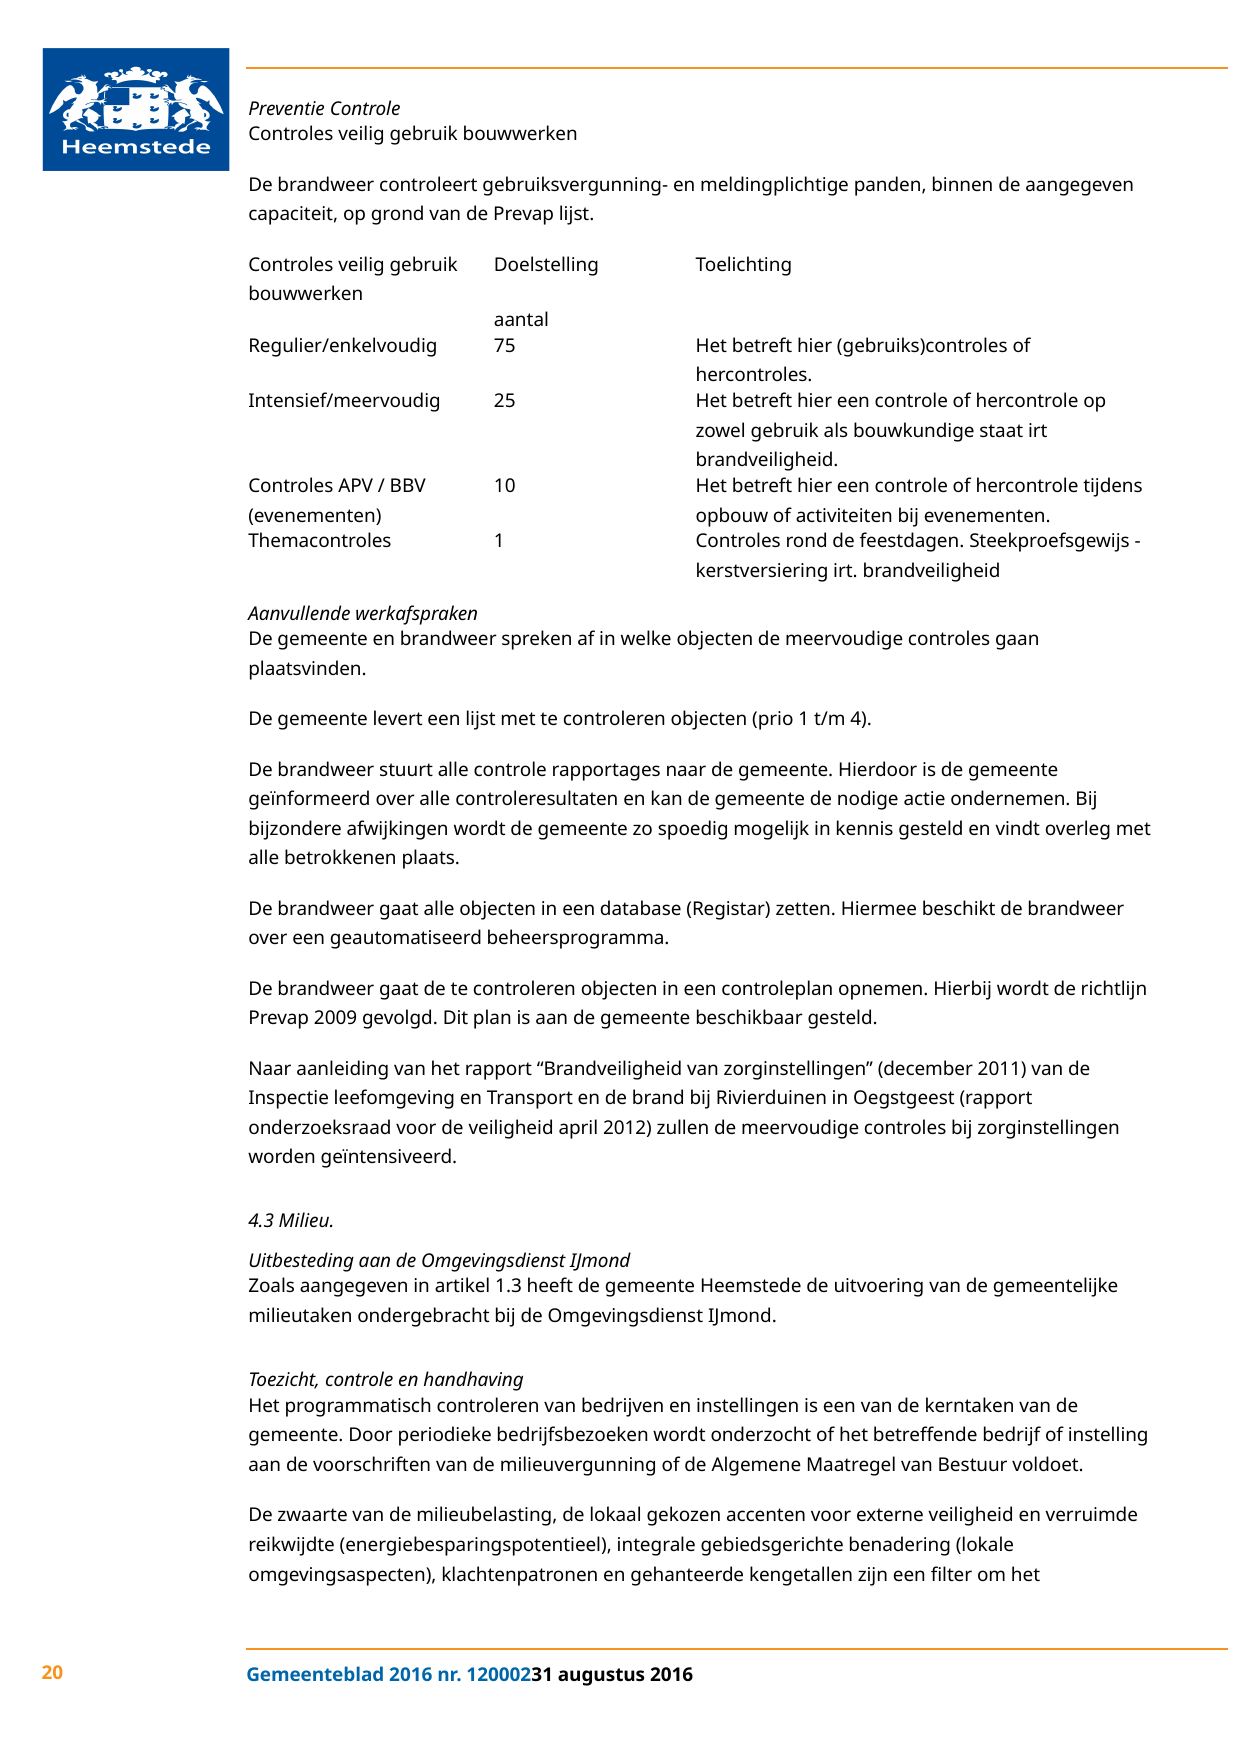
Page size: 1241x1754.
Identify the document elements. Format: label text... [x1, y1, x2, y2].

table_cell Themacontroles [248, 528, 494, 583]
table_cell 75 [494, 332, 695, 387]
table_cell Regulier/enkelvoudig [248, 332, 494, 387]
table_cell Controles rond de feestdagen. Steekproefsgewijs - kerstversiering irt. brandveiligheid [695, 528, 1152, 583]
text De gemeente en brandweer spreken af in welke objecten de meervoudige controles gaan plaatsvinden. [248, 625, 1152, 681]
text Naar aanleiding van het rapport “Brandveiligheid van zorginstellingen” (december 2011) van de Inspectie leefomgeving en Transport en de brand bij Rivierduinen in Oegstgeest (rapport onderzoeksraad voor de veiligheid april 2012) zullen de meervoudige controles bij zorginstellingen worden geïntensiveerd. [248, 1055, 1152, 1169]
table_cell 25 [494, 388, 695, 472]
table_cell [695, 306, 1152, 332]
table_cell Het betreft hier een controle of hercontrole op zowel gebruik als bouwkundige staat irt brandveiligheid. [695, 388, 1152, 472]
text De gemeente levert een lijst met te controleren objecten (prio 1 t/m 4). [248, 705, 1152, 731]
table_cell 10 [494, 472, 695, 528]
text Zoals aangegeven in artikel 1.3 heeft de gemeente Heemstede de uitvoering van de gemeentelijke milieutaken ondergebracht bij de Omgevingsdienst IJmond. [248, 1273, 1152, 1328]
picture [41, 47, 231, 172]
table_cell aantal [494, 306, 695, 332]
text De brandweer stuurt alle controle rapportages naar de gemeente. Hierdoor is de gemeente geïnformeerd over alle controleresultaten en kan de gemeente de nodige actie ondernemen. Bij bijzondere afwijkingen wordt de gemeente zo spoedig mogelijk in kennis gesteld en vindt overleg met alle betrokkenen plaats. [248, 756, 1152, 870]
text De zwaarte van de milieubelasting, de lokaal gekozen accenten voor externe veiligheid en verruimde reikwijdte (energiebesparingspotentieel), integrale gebiedsgerichte benadering (lokale omgevingsaspecten), klachtenpatronen en gehanteerde kengetallen zijn een filter om het [248, 1502, 1152, 1586]
table_cell Het betreft hier (gebruiks)controles of hercontroles. [695, 332, 1152, 387]
table_cell 1 [494, 528, 695, 583]
text Het programmatisch controleren van bedrijven en instellingen is een van de kerntaken van de gemeente. Door periodieke bedrijfsbezoeken wordt onderzocht of het betreffende bedrijf of instelling aan de voorschriften van de milieuvergunning of de Algemene Maatregel van Bestuur voldoet. [248, 1392, 1152, 1477]
text Aanvullende werkafspraken [248, 600, 1152, 625]
table_cell Controles APV / BBV (evenementen) [248, 472, 494, 528]
text Uitbesteding aan de Omgevingsdienst IJmond [248, 1247, 1152, 1273]
table_cell Het betreft hier een controle of hercontrole tijdens opbouw of activiteiten bij evenementen. [695, 472, 1152, 528]
table_header Doelstelling [494, 251, 695, 306]
text De brandweer gaat de te controleren objecten in een controleplan opnemen. Hierbij wordt de richtlijn Prevap 2009 gevolgd. Dit plan is aan de gemeente beschikbaar gesteld. [248, 975, 1152, 1030]
text 4.3 Milieu. [248, 1208, 1152, 1233]
table_header Toelichting [695, 251, 1152, 306]
text Toezicht, controle en handhaving [248, 1366, 1152, 1392]
table_cell [248, 306, 494, 332]
text Controles veilig gebruik bouwwerken [248, 121, 1152, 146]
text Preventie Controle [248, 95, 1152, 121]
table_header Controles veilig gebruik bouwwerken [248, 251, 494, 306]
text De brandweer controleert gebruiksvergunning- en meldingplichtige panden, binnen de aangegeven capaciteit, op grond van de Prevap lijst. [248, 171, 1152, 226]
text De brandweer gaat alle objecten in een database (Registar) zetten. Hiermee beschikt de brandweer over een geautomatiseerd beheersprogramma. [248, 895, 1152, 950]
table_cell Intensief/meervoudig [248, 388, 494, 472]
